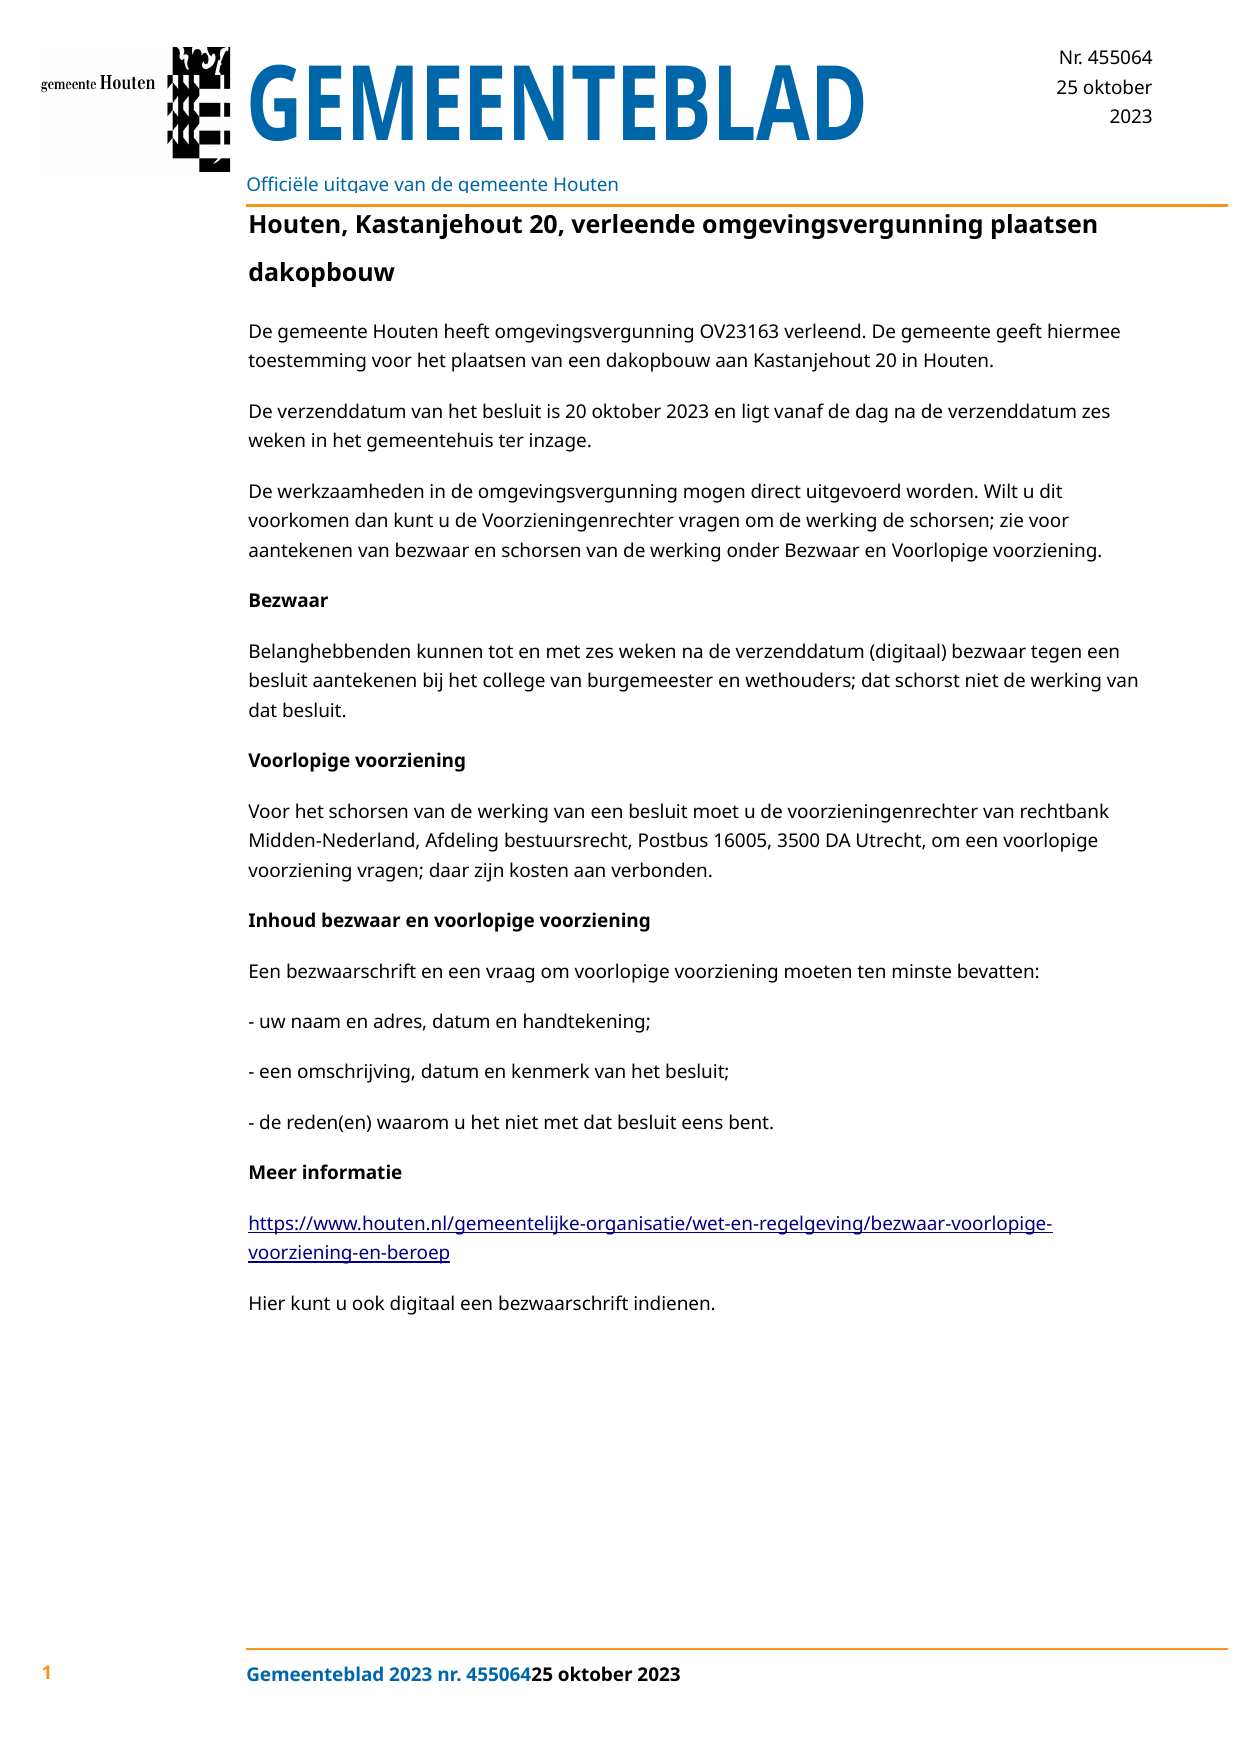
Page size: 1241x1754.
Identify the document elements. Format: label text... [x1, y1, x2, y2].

text Voorlopige voorziening [248, 747, 1152, 773]
text Houten, Kastanjehout 20, verleende omgevingsvergunning plaatsen dakopbouw [248, 207, 1152, 288]
text Meer informatie [248, 1159, 1152, 1185]
text Een bezwaarschrift en een vraag om voorlopige voorziening moeten ten minste bevatten: [248, 958, 1152, 984]
text https://www.houten.nl/gemeentelijke-organisatie/wet-en-regelgeving/bezwaar-voorlopige-voorziening-en-beroep [248, 1210, 1152, 1265]
text De werkzaamheden in de omgevingsvergunning mogen direct uitgevoerd worden. Wilt u dit voorkomen dan kunt u de Voorzieningenrechter vragen om de werking de schorsen; zie voor aantekenen van bezwaar en schorsen van de werking onder Bezwaar en Voorlopige voorziening. [248, 478, 1152, 563]
text Belanghebbenden kunnen tot en met zes weken na de verzenddatum (digitaal) bezwaar tegen een besluit aantekenen bij het college van burgemeester en wethouders; dat schorst niet de werking van dat besluit. [248, 638, 1152, 723]
text Inhoud bezwaar en voorlopige voorziening [248, 907, 1152, 933]
text Voor het schorsen van de werking van een besluit moet u de voorzieningenrechter van rechtbank Midden-Nederland, Afdeling bestuursrecht, Postbus 16005, 3500 DA Utrecht, om een voorlopige voorziening vragen; daar zijn kosten aan verbonden. [248, 798, 1152, 883]
text De gemeente Houten heeft omgevingsvergunning OV23163 verleend. De gemeente geeft hiermee toestemming voor het plaatsen van een dakopbouw aan Kastanjehout 20 in Houten. [248, 318, 1152, 373]
text Hier kunt u ook digitaal een bezwaarschrift indienen. [248, 1290, 1152, 1316]
picture [41, 47, 231, 172]
text Bezwaar [248, 587, 1152, 613]
text - een omschrijving, datum en kenmerk van het besluit; [248, 1059, 1152, 1084]
text - uw naam en adres, datum en handtekening; [248, 1008, 1152, 1034]
text - de reden(en) waarom u het niet met dat besluit eens bent. [248, 1109, 1152, 1135]
text De verzenddatum van het besluit is 20 oktober 2023 en ligt vanaf de dag na de verzenddatum zes weken in het gemeentehuis ter inzage. [248, 398, 1152, 453]
